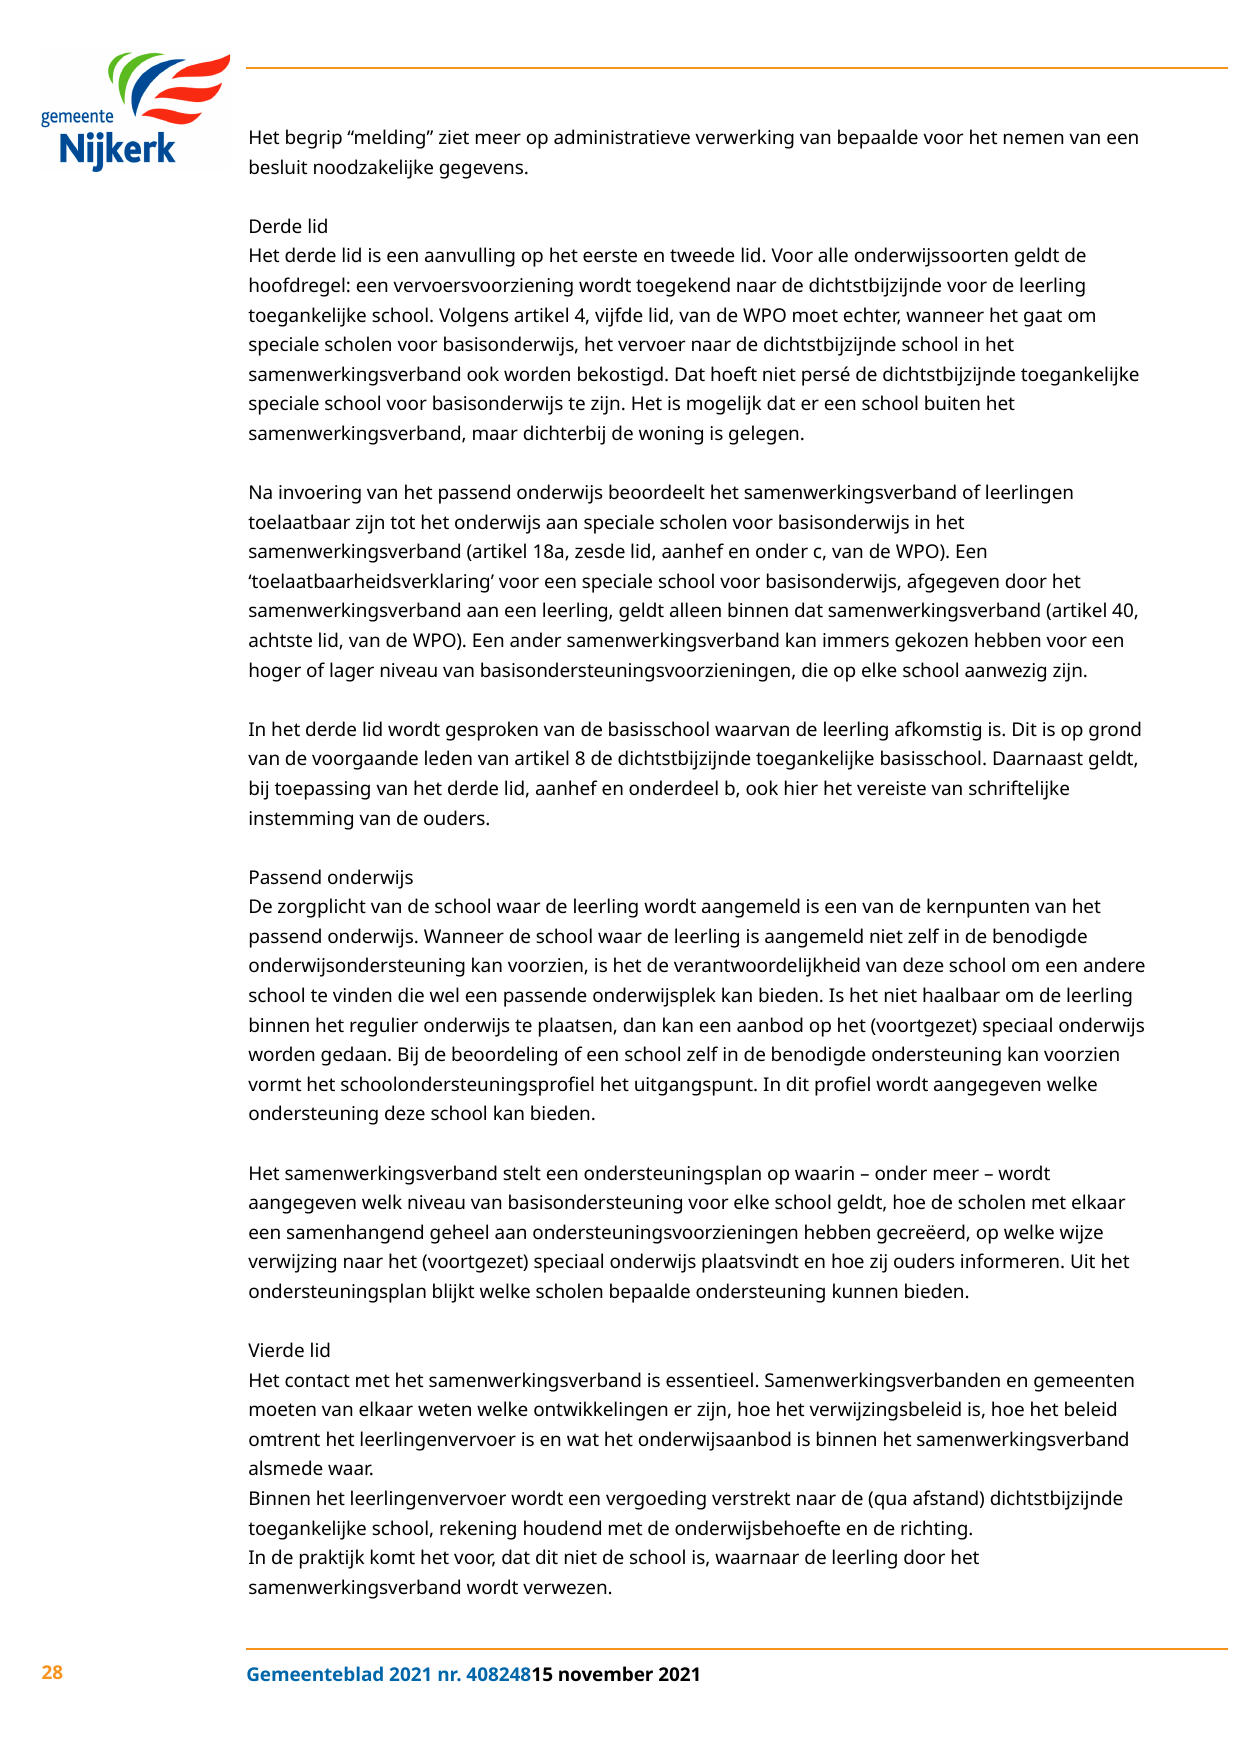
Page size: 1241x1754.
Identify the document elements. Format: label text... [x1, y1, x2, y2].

text Passend onderwijs [248, 864, 1152, 890]
text Het begrip “melding” ziet meer op administratieve verwerking van bepaalde voor het nemen van een besluit noodzakelijke gegevens. [248, 124, 1152, 180]
text Het samenwerkingsverband stelt een ondersteuningsplan op waarin – onder meer – wordt aangegeven welk niveau van basisondersteuning voor elke school geldt, hoe de scholen met elkaar een samenhangend geheel aan ondersteuningsvoorzieningen hebben gecreëerd, op welke wijze verwijzing naar het (voortgezet) speciaal onderwijs plaatsvindt en hoe zij ouders informeren. Uit het ondersteuningsplan blijkt welke scholen bepaalde ondersteuning kunnen bieden. [248, 1160, 1152, 1304]
text Derde lid [248, 213, 1152, 239]
text Het contact met het samenwerkingsverband is essentieel. Samenwerkingsverbanden en gemeenten moeten van elkaar weten welke ontwikkelingen er zijn, hoe het verwijzingsbeleid is, hoe het beleid omtrent het leerlingenvervoer is en wat het onderwijsaanbod is binnen het samenwerkingsverband alsmede waar. [248, 1367, 1152, 1481]
text In het derde lid wordt gesproken van de basisschool waarvan de leerling afkomstig is. Dit is op grond van de voorgaande leden van artikel 8 de dichtstbijzijnde toegankelijke basisschool. Daarnaast geldt, bij toepassing van het derde lid, aanhef en onderdeel b, ook hier het vereiste van schriftelijke instemming van de ouders. [248, 716, 1152, 831]
text Het derde lid is een aanvulling op het eerste en tweede lid. Voor alle onderwijssoorten geldt de hoofdregel: een vervoersvoorziening wordt toegekend naar de dichtstbijzijnde voor de leerling toegankelijke school. Volgens artikel 4, vijfde lid, van de WPO moet echter, wanneer het gaat om speciale scholen voor basisonderwijs, het vervoer naar de dichtstbijzijnde school in het samenwerkingsverband ook worden bekostigd. Dat hoeft niet persé de dichtstbijzijnde toegankelijke speciale school voor basisonderwijs te zijn. Het is mogelijk dat er een school buiten het samenwerkingsverband, maar dichterbij de woning is gelegen. [248, 243, 1152, 446]
text Binnen het leerlingenvervoer wordt een vergoeding verstrekt naar de (qua afstand) dichtstbijzijnde toegankelijke school, rekening houdend met de onderwijsbehoefte en de richting. [248, 1485, 1152, 1541]
text Na invoering van het passend onderwijs beoordeelt het samenwerkingsverband of leerlingen toelaatbaar zijn tot het onderwijs aan speciale scholen voor basisonderwijs in het samenwerkingsverband (artikel 18a, zesde lid, aanhef en onder c, van de WPO). Een ‘toelaatbaarheidsverklaring’ voor een speciale school voor basisonderwijs, afgegeven door het samenwerkingsverband aan een leerling, geldt alleen binnen dat samenwerkingsverband (artikel 40, achtste lid, van de WPO). Een ander samenwerkingsverband kan immers gekozen hebben voor een hoger of lager niveau van basisondersteuningsvoorzieningen, die op elke school aanwezig zijn. [248, 479, 1152, 683]
text De zorgplicht van de school waar de leerling wordt aangemeld is een van de kernpunten van het passend onderwijs. Wanneer de school waar de leerling is aangemeld niet zelf in de benodigde onderwijsondersteuning kan voorzien, is het de verantwoordelijkheid van deze school om een andere school te vinden die wel een passende onderwijsplek kan bieden. Is het niet haalbaar om de leerling binnen het regulier onderwijs te plaatsen, dan kan een aanbod op het (voortgezet) speciaal onderwijs worden gedaan. Bij de beoordeling of een school zelf in de benodigde ondersteuning kan voorzien vormt het schoolondersteuningsprofiel het uitgangspunt. In dit profiel wordt aangegeven welke ondersteuning deze school kan bieden. [248, 893, 1152, 1126]
picture [41, 47, 231, 172]
text In de praktijk komt het voor, dat dit niet de school is, waarnaar de leerling door het samenwerkingsverband wordt verwezen. [248, 1544, 1152, 1600]
text Vierde lid [248, 1337, 1152, 1363]
